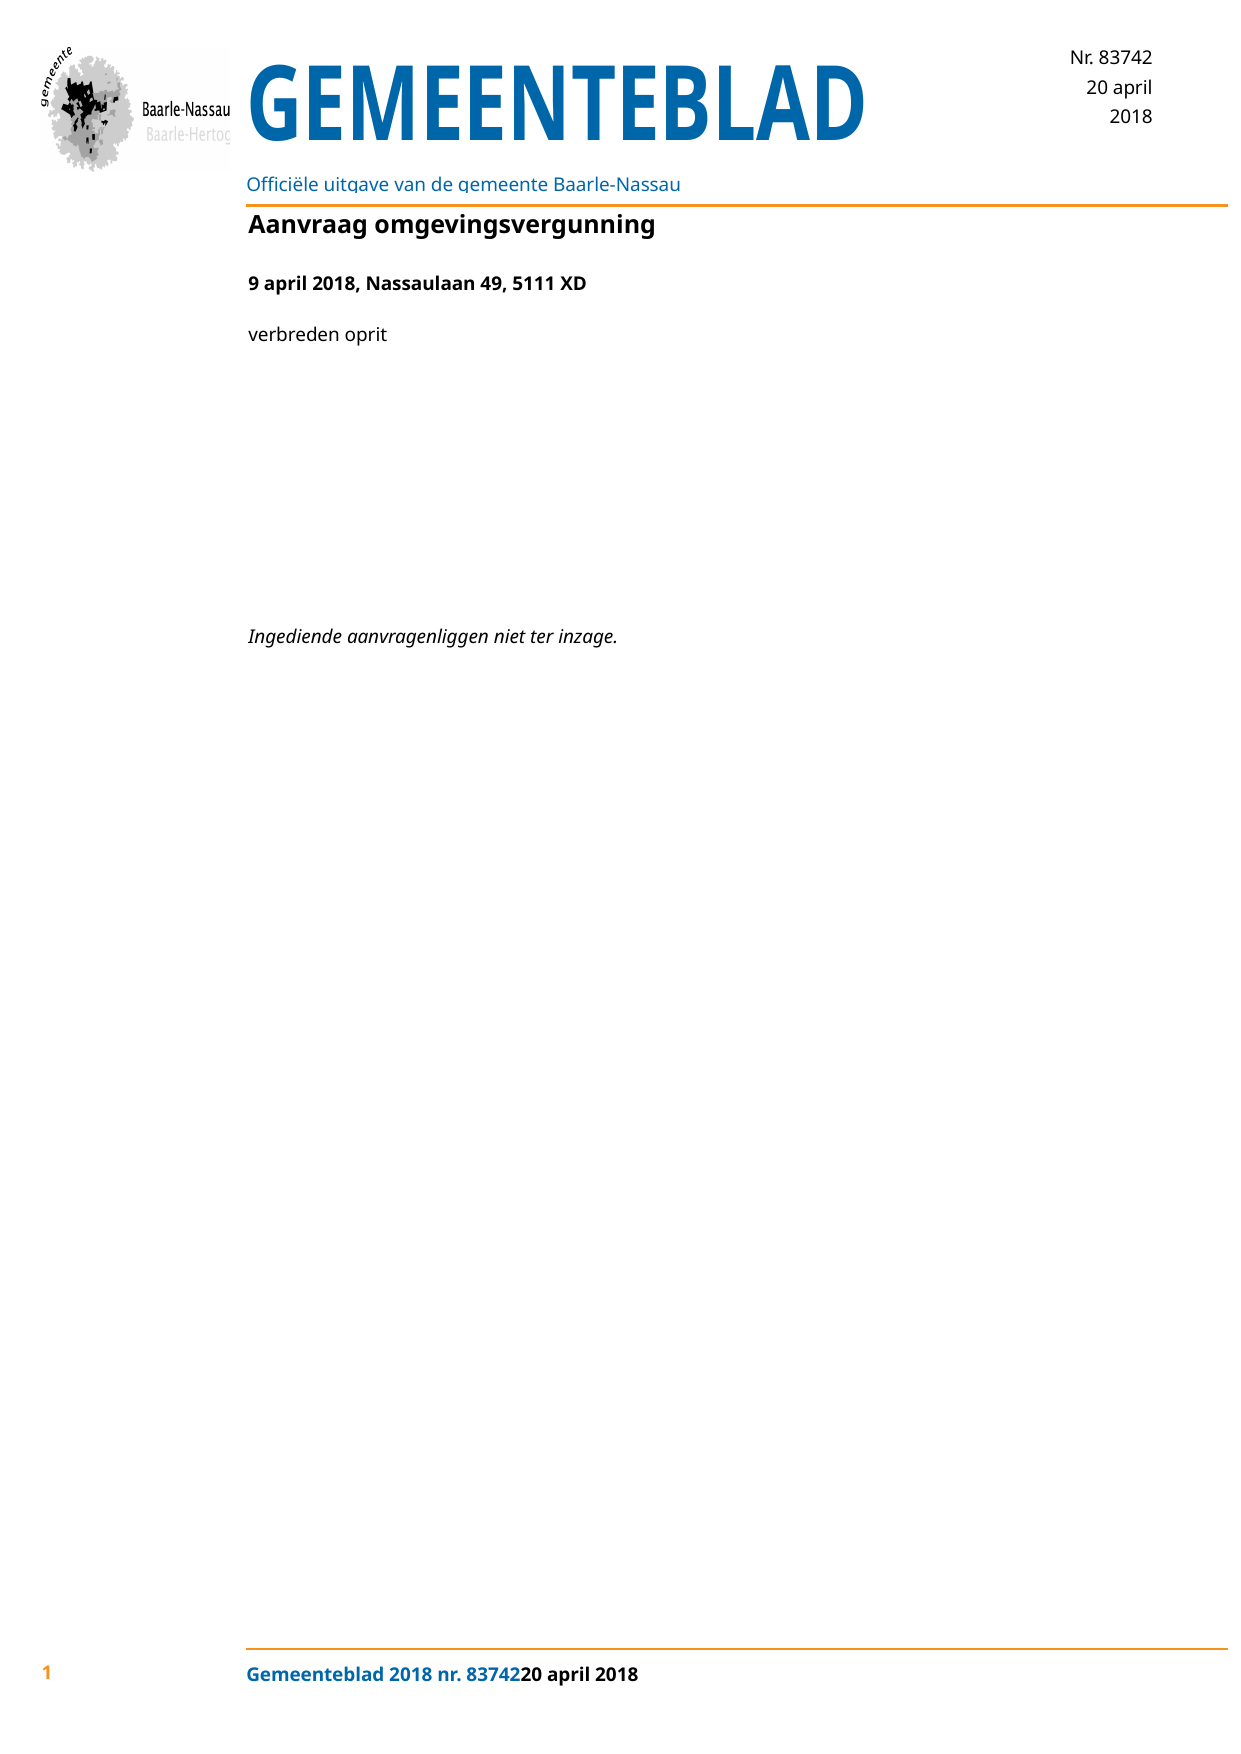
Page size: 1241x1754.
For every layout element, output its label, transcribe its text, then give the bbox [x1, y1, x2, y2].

text Ingediende aanvragenliggen niet ter inzage. [248, 623, 1152, 649]
text verbreden oprit [248, 321, 1152, 346]
picture [41, 47, 231, 172]
text Aanvraag omgevingsvergunning [248, 207, 1152, 241]
text 9 april 2018, Nassaulaan 49, 5111 XD [248, 270, 1152, 296]
